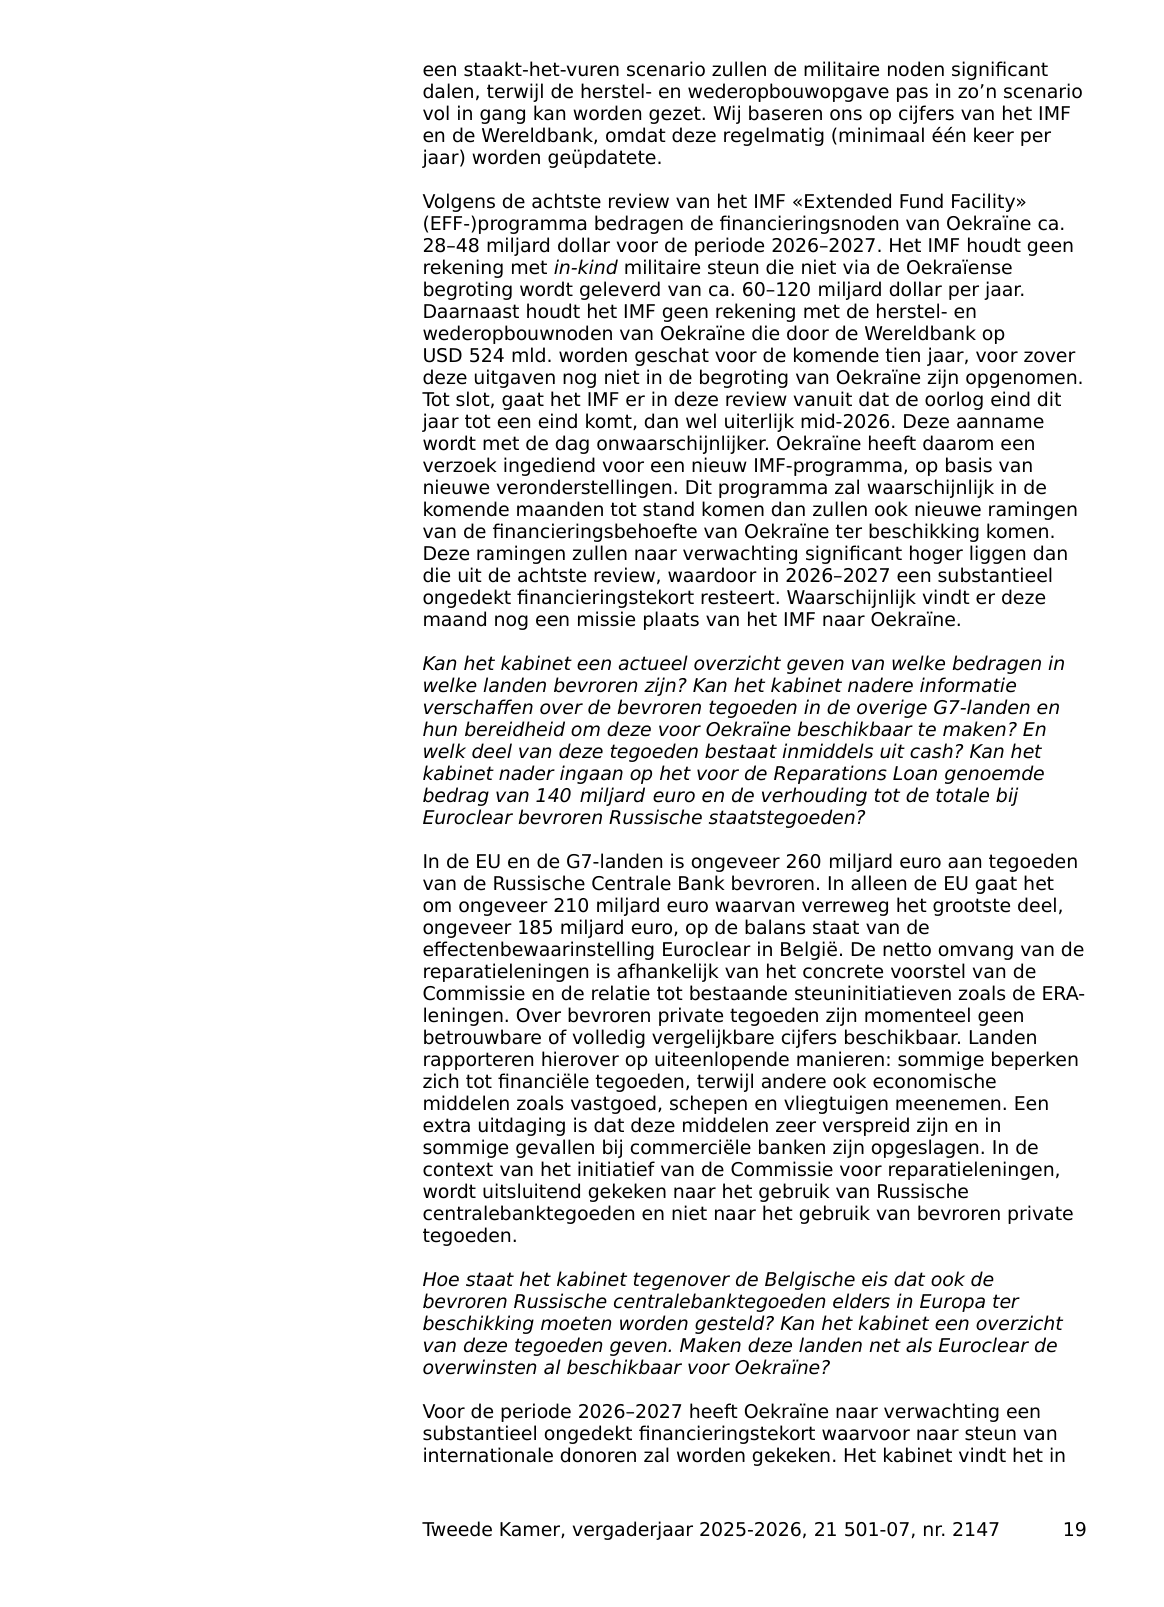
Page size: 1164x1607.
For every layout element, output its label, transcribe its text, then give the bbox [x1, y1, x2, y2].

text Voor de periode 2026–2027 heeft Oekraïne naar verwachting een substantieel ongedekt financieringstekort waarvoor naar steun van internationale donoren zal worden gekeken. Het kabinet vindt het in [422, 1401, 1087, 1467]
text een staakt-het-vuren scenario zullen de militaire noden significant dalen, terwijl de herstel- en wederopbouwopgave pas in zo’n scenario vol in gang kan worden gezet. Wij baseren ons op cijfers van het IMF en de Wereldbank, omdat deze regelmatig (minimaal één keer per jaar) worden geüpdatete. [422, 59, 1087, 169]
text Hoe staat het kabinet tegenover de Belgische eis dat ook de bevroren Russische centralebanktegoeden elders in Europa ter beschikking moeten worden gesteld? Kan het kabinet een overzicht van deze tegoeden geven. Maken deze landen net als Euroclear de overwinsten al beschikbaar voor Oekraïne? [422, 1269, 1087, 1379]
text Kan het kabinet een actueel overzicht geven van welke bedragen in welke landen bevroren zijn? Kan het kabinet nadere informatie verschaffen over de bevroren tegoeden in de overige G7-landen en hun bereidheid om deze voor Oekraïne beschikbaar te maken? En welk deel van deze tegoeden bestaat inmiddels uit cash? Kan het kabinet nader ingaan op het voor de Reparations Loan genoemde bedrag van 140 miljard euro en de verhouding tot de totale bij Euroclear bevroren Russische staatstegoeden? [422, 653, 1087, 829]
text Volgens de achtste review van het IMF «Extended Fund Facility» (EFF-)programma bedragen de financieringsnoden van Oekraïne ca. 28–48 miljard dollar voor de periode 2026–2027. Het IMF houdt geen rekening met in-kind militaire steun die niet via de Oekraïense begroting wordt geleverd van ca. 60–120 miljard dollar per jaar. Daarnaast houdt het IMF geen rekening met de herstel- en wederopbouwnoden van Oekraïne die door de Wereldbank op USD 524 mld. worden geschat voor de komende tien jaar, voor zover deze uitgaven nog niet in de begroting van Oekraïne zijn opgenomen. Tot slot, gaat het IMF er in deze review vanuit dat de oorlog eind dit jaar tot een eind komt, dan wel uiterlijk mid-2026. Deze aanname wordt met de dag onwaarschijnlijker. Oekraïne heeft daarom een verzoek ingediend voor een nieuw IMF-programma, op basis van nieuwe veronderstellingen. Dit programma zal waarschijnlijk in de komende maanden tot stand komen dan zullen ook nieuwe ramingen van de financieringsbehoefte van Oekraïne ter beschikking komen. Deze ramingen zullen naar verwachting significant hoger liggen dan die uit de achtste review, waardoor in 2026–2027 een substantieel ongedekt financieringstekort resteert. Waarschijnlijk vindt er deze maand nog een missie plaats van het IMF naar Oekraïne. [422, 191, 1087, 631]
text In de EU en de G7-landen is ongeveer 260 miljard euro aan tegoeden van de Russische Centrale Bank bevroren. In alleen de EU gaat het om ongeveer 210 miljard euro waarvan verreweg het grootste deel, ongeveer 185 miljard euro, op de balans staat van de effectenbewaarinstelling Euroclear in België. De netto omvang van de reparatieleningen is afhankelijk van het concrete voorstel van de Commissie en de relatie tot bestaande steuninitiatieven zoals de ERA-leningen. Over bevroren private tegoeden zijn momenteel geen betrouwbare of volledig vergelijkbare cijfers beschikbaar. Landen rapporteren hierover op uiteenlopende manieren: sommige beperken zich tot financiële tegoeden, terwijl andere ook economische middelen zoals vastgoed, schepen en vliegtuigen meenemen. Een extra uitdaging is dat deze middelen zeer verspreid zijn en in sommige gevallen bij commerciële banken zijn opgeslagen. In de context van het initiatief van de Commissie voor reparatieleningen, wordt uitsluitend gekeken naar het gebruik van Russische centralebanktegoeden en niet naar het gebruik van bevroren private tegoeden. [422, 851, 1087, 1247]
